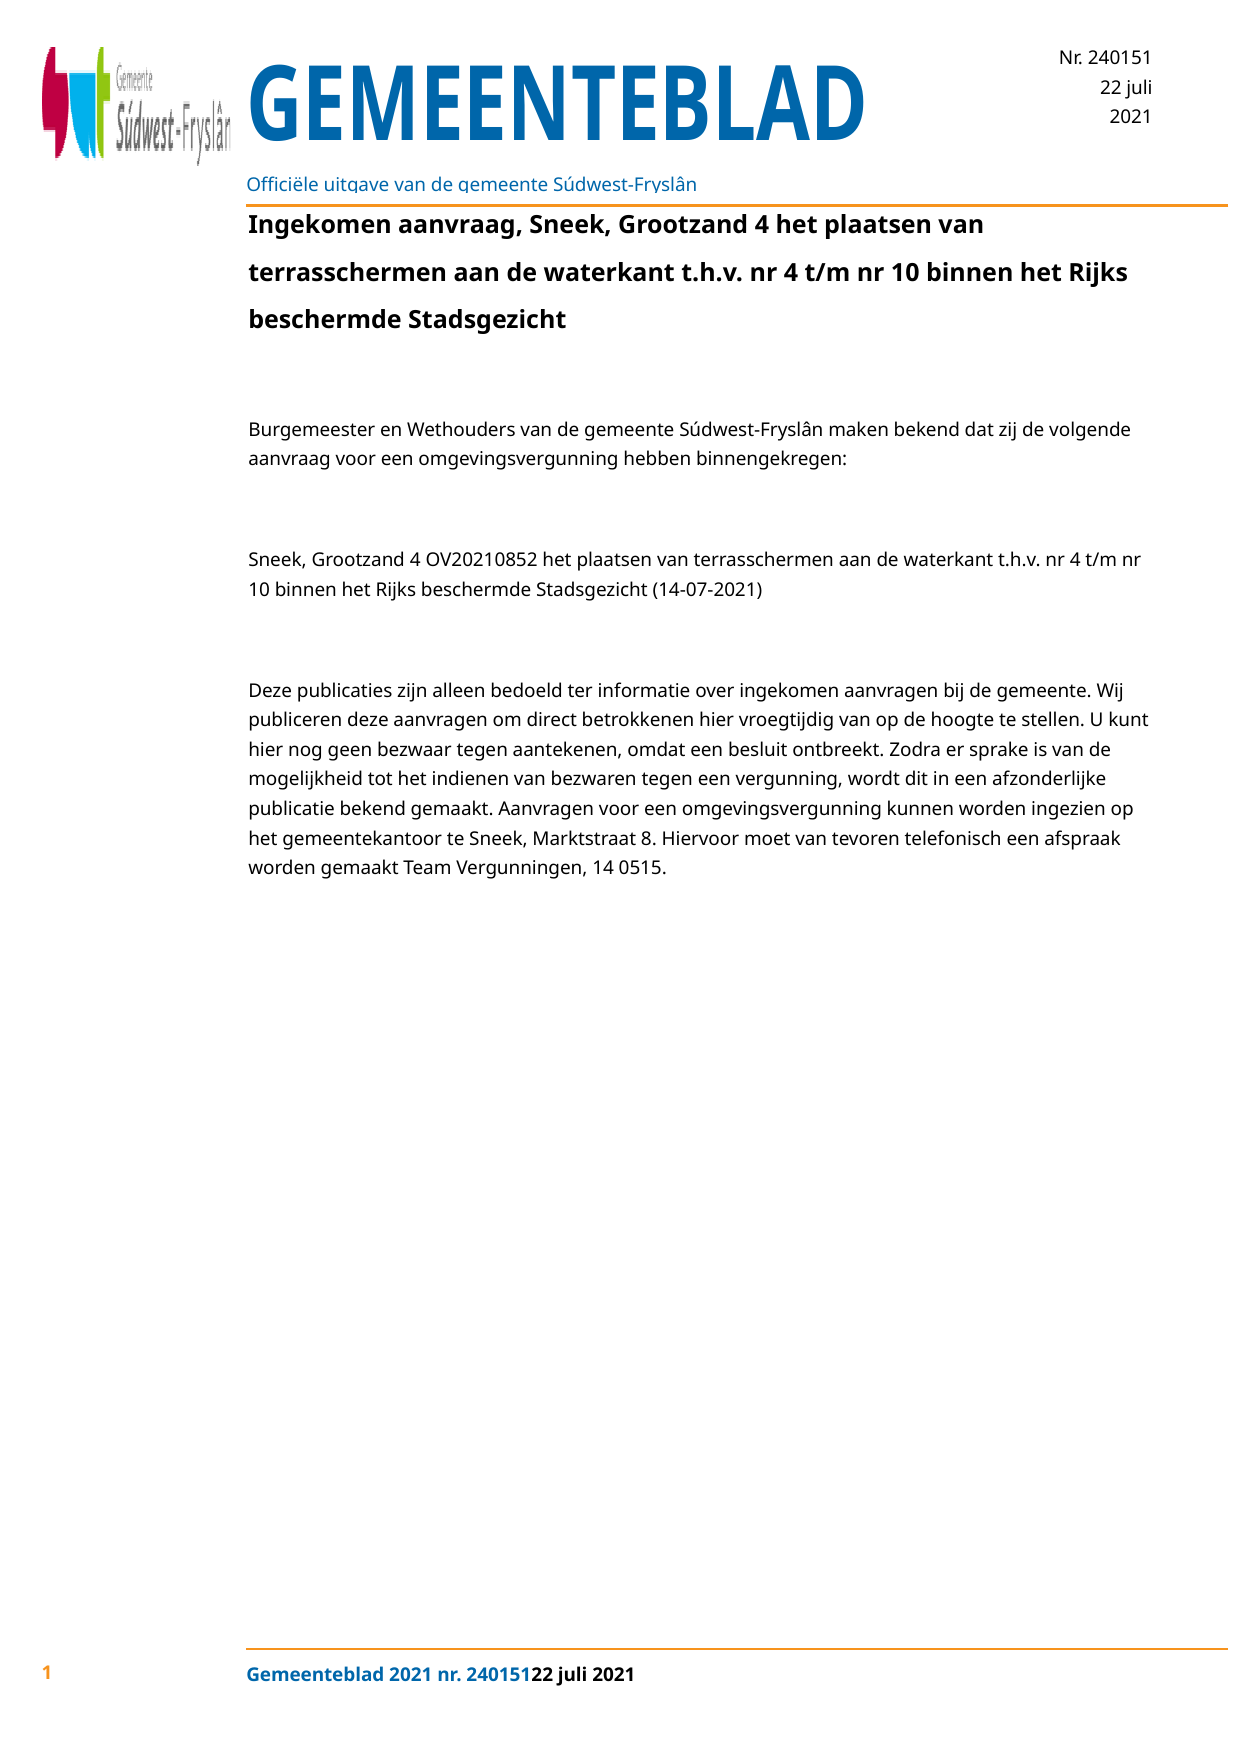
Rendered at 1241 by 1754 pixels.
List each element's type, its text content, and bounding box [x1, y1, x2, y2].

text Ingekomen aanvraag, Sneek, Grootzand 4 het plaatsen van terrasschermen aan de waterkant t.h.v. nr 4 t/m nr 10 binnen het Rijks beschermde Stadsgezicht [248, 207, 1152, 336]
text Sneek, Grootzand 4 OV20210852 het plaatsen van terrasschermen aan de waterkant t.h.v. nr 4 t/m nr 10 binnen het Rijks beschermde Stadsgezicht (14-07-2021) [248, 546, 1152, 602]
text Deze publicaties zijn alleen bedoeld ter informatie over ingekomen aanvragen bij de gemeente. Wij publiceren deze aanvragen om direct betrokkenen hier vroegtijdig van op de hoogte te stellen. U kunt hier nog geen bezwaar tegen aantekenen, omdat een besluit ontbreekt. Zodra er sprake is van de mogelijkheid tot het indienen van bezwaren tegen een vergunning, wordt dit in een afzonderlijke publicatie bekend gemaakt. Aanvragen voor een omgevingsvergunning kunnen worden ingezien op het gemeentekantoor te Sneek, Marktstraat 8. Hiervoor moet van tevoren telefonisch een afspraak worden gemaakt Team Vergunningen, 14 0515. [248, 677, 1152, 880]
picture [41, 47, 231, 172]
text Burgemeester en Wethouders van de gemeente Súdwest-Fryslân maken bekend dat zij de volgende aanvraag voor een omgevingsvergunning hebben binnengekregen: [248, 416, 1152, 471]
